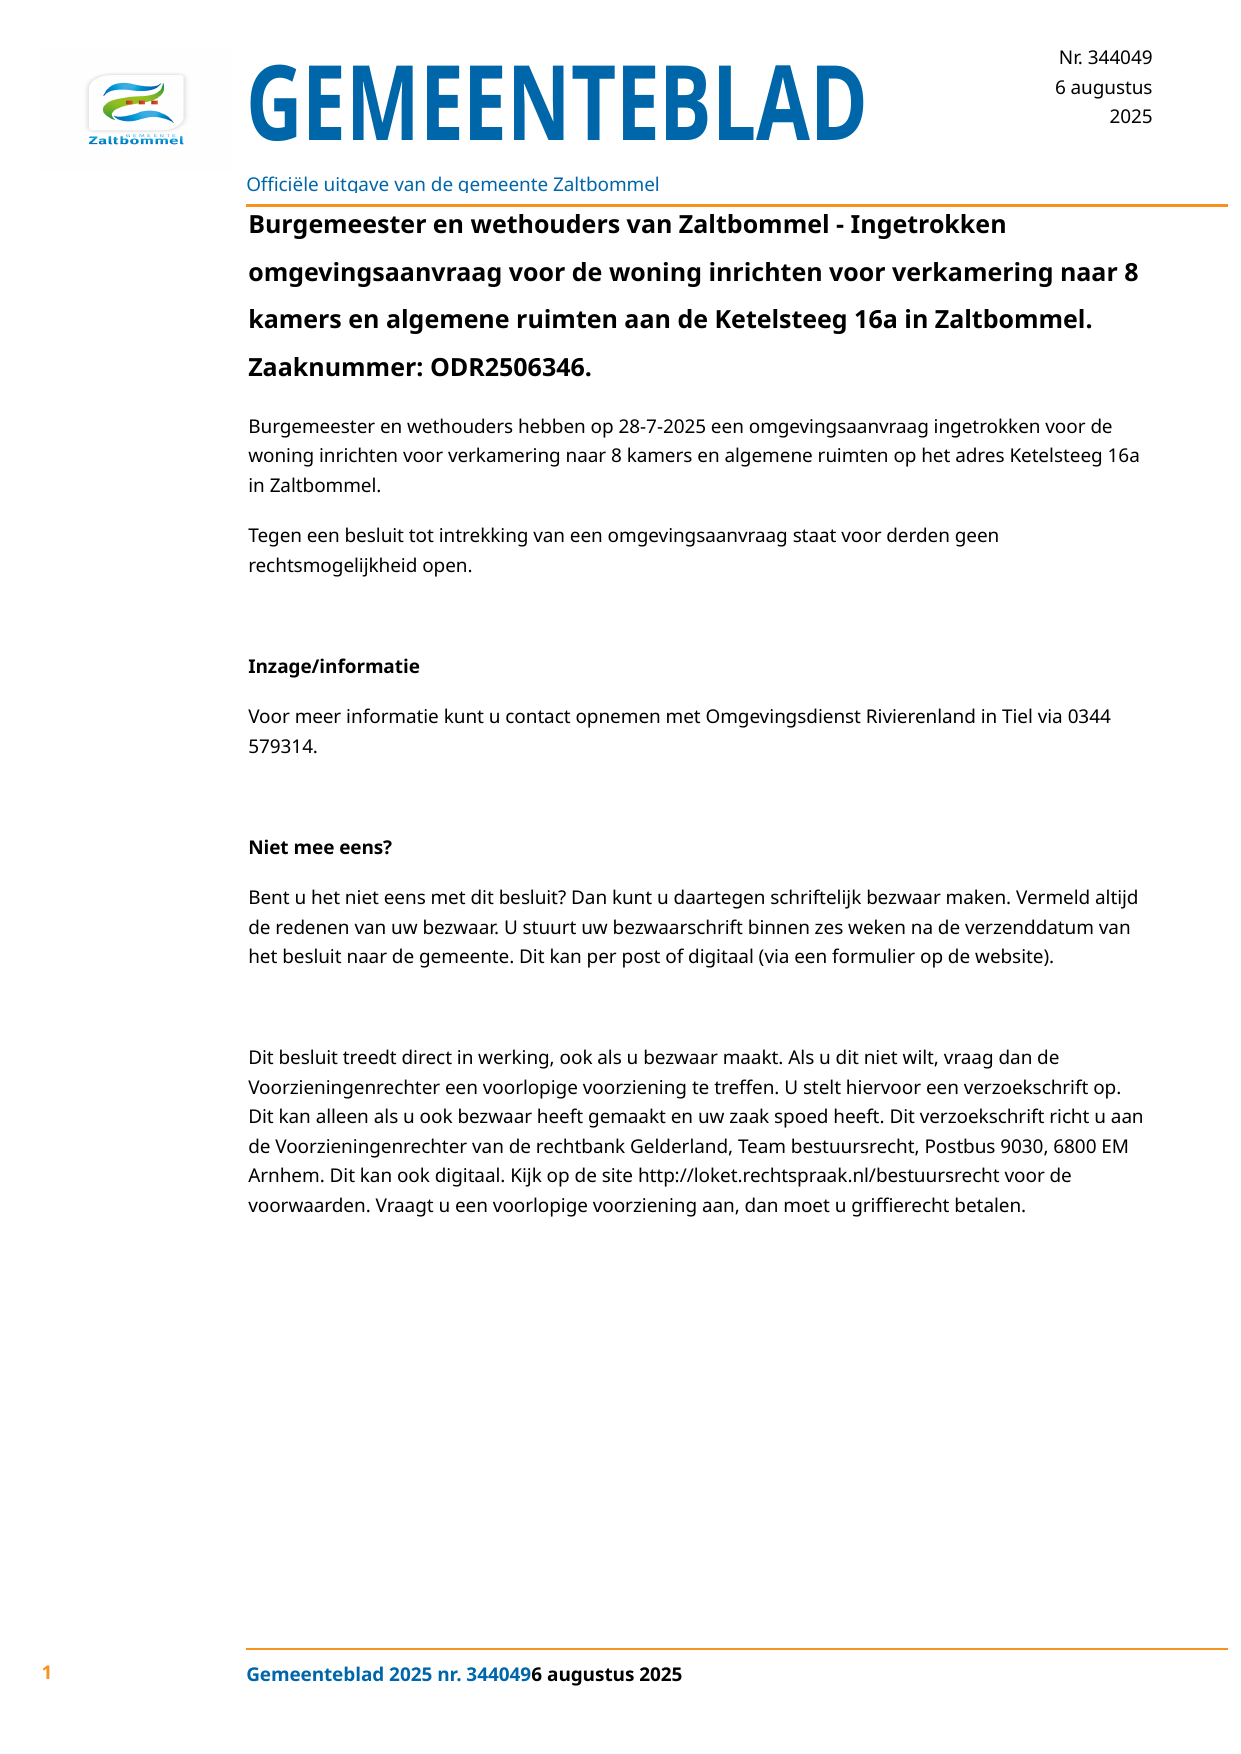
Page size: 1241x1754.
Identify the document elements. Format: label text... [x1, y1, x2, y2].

text Voor meer informatie kunt u contact opnemen met Omgevingsdienst Rivierenland in Tiel via 0344 579314. [248, 703, 1152, 759]
text Bent u het niet eens met dit besluit? Dan kunt u daartegen schriftelijk bezwaar maken. Vermeld altijd de redenen van uw bezwaar. U stuurt uw bezwaarschrift binnen zes weken na de verzenddatum van het besluit naar de gemeente. Dit kan per post of digitaal (via een formulier op de website). [248, 884, 1152, 969]
text Tegen een besluit tot intrekking van een omgevingsaanvraag staat voor derden geen rechtsmogelijkheid open. [248, 523, 1152, 578]
text Burgemeester en wethouders hebben op 28-7-2025 een omgevingsaanvraag ingetrokken voor de woning inrichten voor verkamering naar 8 kamers en algemene ruimten op het adres Ketelsteeg 16a in Zaltbommel. [248, 413, 1152, 498]
text Dit besluit treedt direct in werking, ook als u bezwaar maakt. Als u dit niet wilt, vraag dan de Voorzieningenrechter een voorlopige voorziening te treffen. U stelt hiervoor een verzoekschrift op. Dit kan alleen als u ook bezwaar heeft gemaakt en uw zaak spoed heeft. Dit verzoekschrift richt u aan de Voorzieningenrechter van de rechtbank Gelderland, Team bestuursrecht, Postbus 9030, 6800 EM Arnhem. Dit kan ook digitaal. Kijk op de site http://loket.rechtspraak.nl/bestuursrecht voor de voorwaarden. Vraagt u een voorlopige voorziening aan, dan moet u griffierecht betalen. [248, 1044, 1152, 1218]
text Niet mee eens? [248, 834, 1152, 860]
text Inzage/informatie [248, 653, 1152, 679]
picture [41, 47, 231, 172]
text Burgemeester en wethouders van Zaltbommel - Ingetrokken omgevingsaanvraag voor de woning inrichten voor verkamering naar 8 kamers en algemene ruimten aan de Ketelsteeg 16a in Zaltbommel. Zaaknummer: ODR2506346. [248, 207, 1152, 384]
